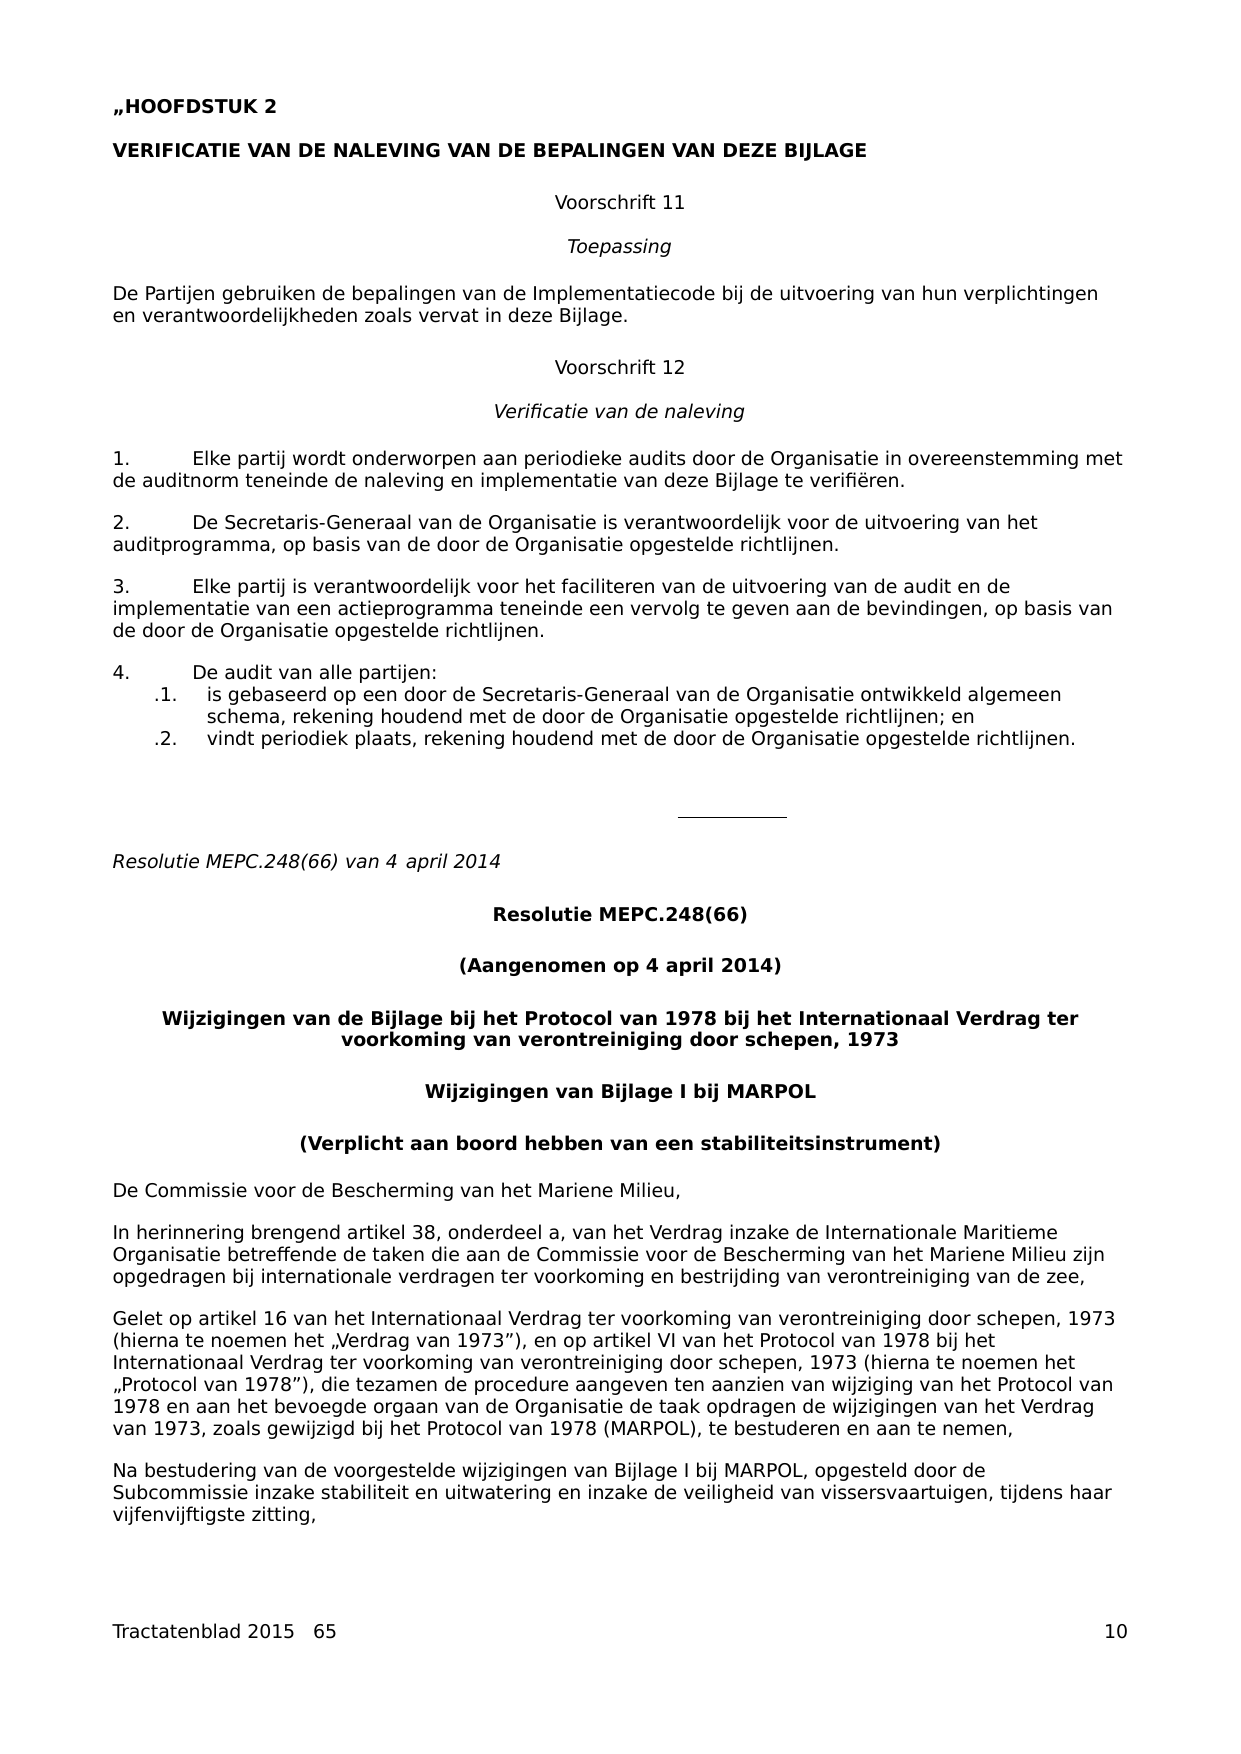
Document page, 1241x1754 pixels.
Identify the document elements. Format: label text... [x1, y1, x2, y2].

text In herinnering brengend artikel 38, onderdeel a, van het Verdrag inzake de Internationale Maritieme Organisatie betreffende de taken die aan de Commissie voor de Bescherming van het Mariene Milieu zijn opgedragen bij internationale verdragen ter voorkoming en bestrijding van verontreiniging van de zee, [112, 1222, 1128, 1288]
subtitle „HOOFDSTUK 2 VERIFICATIE VAN DE NALEVING VAN DE BEPALINGEN VAN DEZE BIJLAGE [112, 96, 1128, 162]
subtitle Voorschrift 11 Toepassing [112, 192, 1128, 258]
text Na bestudering van de voorgestelde wijzigingen van Bijlage I bij MARPOL, opgesteld door de Subcommissie inzake stabiliteit en uitwatering en inzake de veiligheid van vissersvaartuigen, tijdens haar vijfenvijftigste zitting, [112, 1460, 1128, 1526]
subtitle Wijzigingen van Bijlage I bij MARPOL [112, 1081, 1128, 1103]
subtitle Resolutie MEPC.248(66) van 4 april 2014 [112, 851, 1128, 873]
subtitle Resolutie MEPC.248(66) [112, 903, 1128, 925]
text 3. Elke partij is verantwoordelijk voor het faciliteren van de uitvoering van de audit en de implementatie van een actieprogramma teneinde een vervolg te geven aan de bevindingen, op basis van de door de Organisatie opgestelde richtlijnen. [112, 576, 1128, 642]
text De Commissie voor de Bescherming van het Mariene Milieu, [112, 1180, 1128, 1202]
text 4. De audit van alle partijen: [112, 662, 1128, 683]
text Gelet op artikel 16 van het Internationaal Verdrag ter voorkoming van verontreiniging door schepen, 1973 (hierna te noemen het „Verdrag van 1973”), en op artikel VI van het Protocol van 1978 bij het Internationaal Verdrag ter voorkoming van verontreiniging door schepen, 1973 (hierna te noemen het „Protocol van 1978”), die tezamen de procedure aangeven ten aanzien van wijziging van het Protocol van 1978 en aan het bevoegde orgaan van de Organisatie de taak opdragen de wijzigingen van het Verdrag van 1973, zoals gewijzigd bij het Protocol van 1978 (MARPOL), te bestuderen en aan te nemen, [112, 1308, 1128, 1440]
text 1. Elke partij wordt onderworpen aan periodieke audits door de Organisatie in overeenstemming met de auditnorm teneinde de naleving en implementatie van deze Bijlage te verifiëren. [112, 448, 1128, 492]
subtitle (Verplicht aan boord hebben van een stabiliteitsinstrument) [112, 1133, 1128, 1155]
subtitle Voorschrift 12 Verificatie van de naleving [112, 357, 1128, 423]
text .2. vindt periodiek plaats, rekening houdend met de door de Organisatie opgestelde richtlijnen. [153, 727, 1128, 749]
text De Partijen gebruiken de bepalingen van de Implementatiecode bij de uitvoering van hun verplichtingen en verantwoordelijkheden zoals vervat in deze Bijlage. [112, 283, 1128, 327]
text .1. is gebaseerd op een door de Secretaris-Generaal van de Organisatie ontwikkeld algemeen schema, rekening houdend met de door de Organisatie opgestelde richtlijnen; en [153, 683, 1128, 727]
text 2. De Secretaris-Generaal van de Organisatie is verantwoordelijk voor de uitvoering van het auditprogramma, op basis van de door de Organisatie opgestelde richtlijnen. [112, 512, 1128, 556]
subtitle Wijzigingen van de Bijlage bij het Protocol van 1978 bij het Internationaal Verdrag ter voorkoming van verontreiniging door schepen, 1973 [112, 1007, 1128, 1051]
subtitle (Aangenomen op 4 april 2014) [112, 955, 1128, 977]
